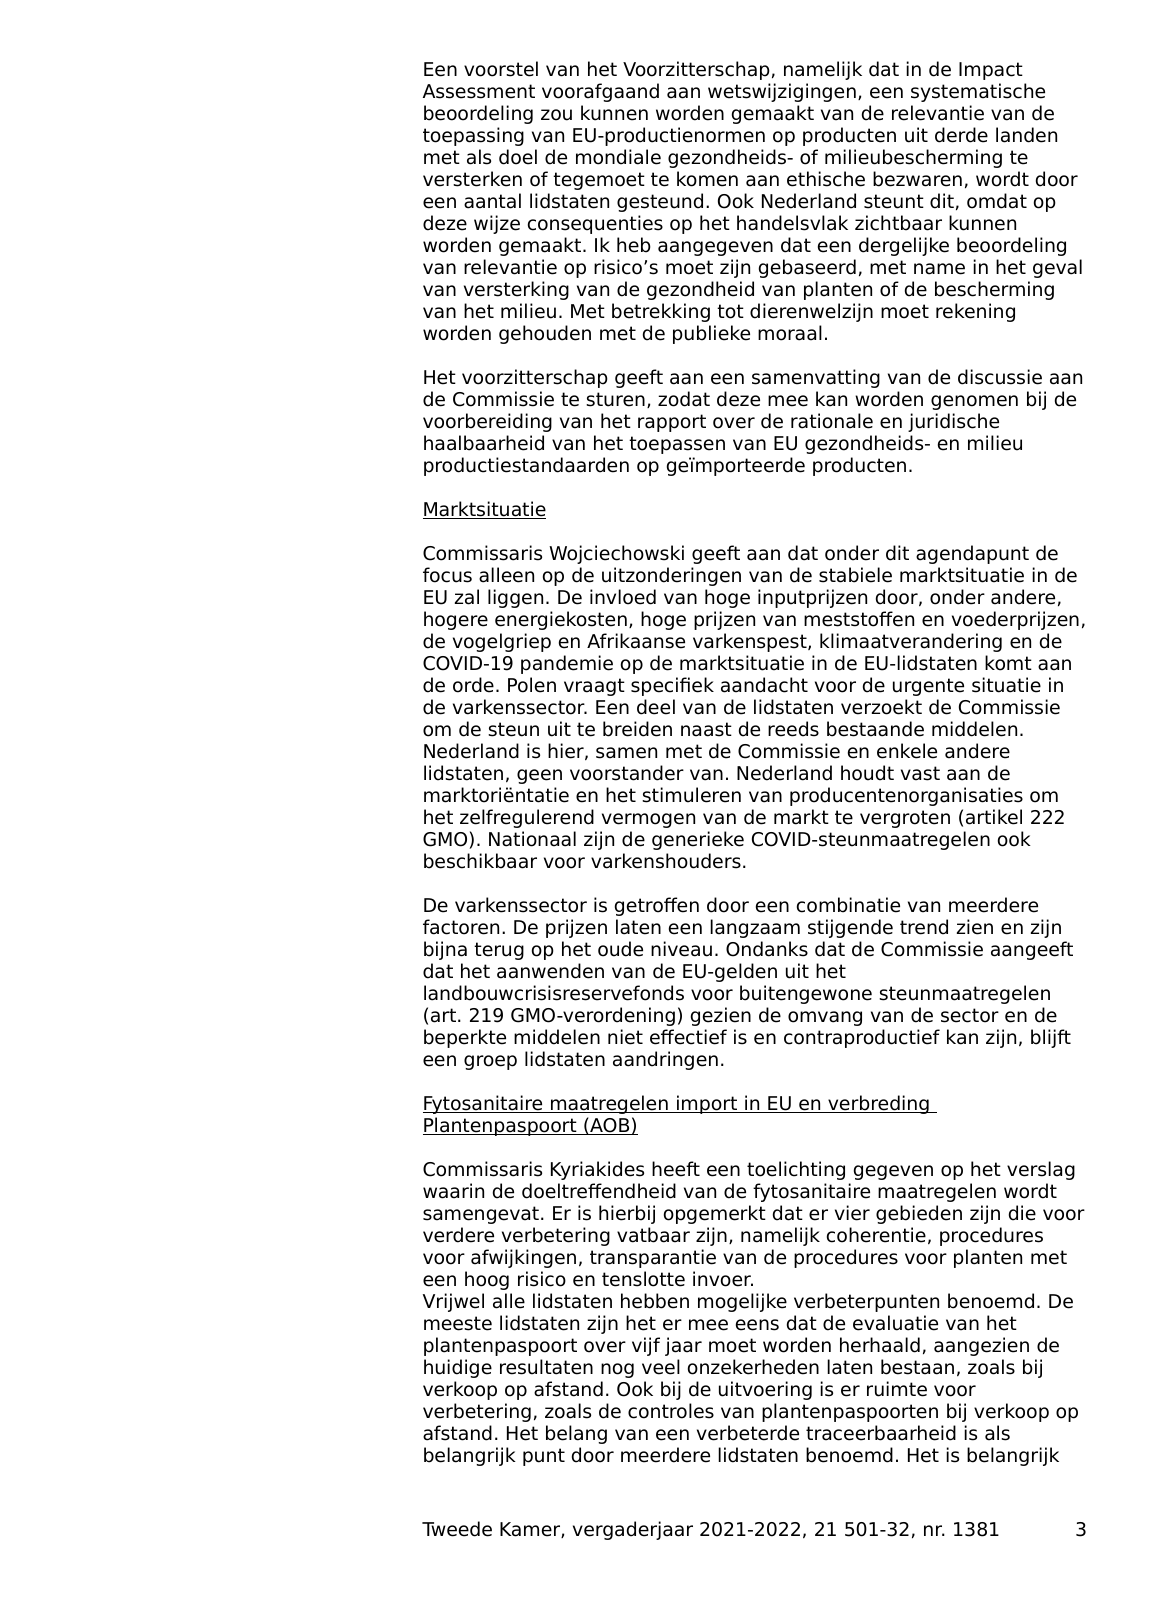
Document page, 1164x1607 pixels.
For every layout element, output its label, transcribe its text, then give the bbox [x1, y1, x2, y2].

text Vrijwel alle lidstaten hebben mogelijke verbeterpunten benoemd. De meeste lidstaten zijn het er mee eens dat de evaluatie van het plantenpaspoort over vijf jaar moet worden herhaald, aangezien de huidige resultaten nog veel onzekerheden laten bestaan, zoals bij verkoop op afstand. Ook bij de uitvoering is er ruimte voor verbetering, zoals de controles van plantenpaspoorten bij verkoop op afstand. Het belang van een verbeterde traceerbaarheid is als belangrijk punt door meerdere lidstaten benoemd. Het is belangrijk [422, 1291, 1087, 1467]
text Een voorstel van het Voorzitterschap, namelijk dat in de Impact Assessment voorafgaand aan wetswijzigingen, een systematische beoordeling zou kunnen worden gemaakt van de relevantie van de toepassing van EU-productienormen op producten uit derde landen met als doel de mondiale gezondheids- of milieubescherming te versterken of tegemoet te komen aan ethische bezwaren, wordt door een aantal lidstaten gesteund. Ook Nederland steunt dit, omdat op deze wijze consequenties op het handelsvlak zichtbaar kunnen worden gemaakt. Ik heb aangegeven dat een dergelijke beoordeling van relevantie op risico’s moet zijn gebaseerd, met name in het geval van versterking van de gezondheid van planten of de bescherming van het milieu. Met betrekking tot dierenwelzijn moet rekening worden gehouden met de publieke moraal. [422, 59, 1087, 345]
text Commissaris Wojciechowski geeft aan dat onder dit agendapunt de focus alleen op de uitzonderingen van de stabiele marktsituatie in de EU zal liggen. De invloed van hoge inputprijzen door, onder andere, hogere energiekosten, hoge prijzen van meststoffen en voederprijzen, de vogelgriep en Afrikaanse varkenspest, klimaatverandering en de COVID-19 pandemie op de marktsituatie in de EU-lidstaten komt aan de orde. Polen vraagt specifiek aandacht voor de urgente situatie in de varkenssector. Een deel van de lidstaten verzoekt de Commissie om de steun uit te breiden naast de reeds bestaande middelen. Nederland is hier, samen met de Commissie en enkele andere lidstaten, geen voorstander van. Nederland houdt vast aan de marktoriëntatie en het stimuleren van producentenorganisaties om het zelfregulerend vermogen van de markt te vergroten (artikel 222 GMO). Nationaal zijn de generieke COVID-steunmaatregelen ook beschikbaar voor varkenshouders. [422, 543, 1087, 873]
text Commissaris Kyriakides heeft een toelichting gegeven op het verslag waarin de doeltreffendheid van de fytosanitaire maatregelen wordt samengevat. Er is hierbij opgemerkt dat er vier gebieden zijn die voor verdere verbetering vatbaar zijn, namelijk coherentie, procedures voor afwijkingen, transparantie van de procedures voor planten met een hoog risico en tenslotte invoer. [422, 1159, 1087, 1291]
subtitle Fytosanitaire maatregelen import in EU en verbreding Plantenpaspoort (AOB) [422, 1093, 1087, 1137]
subtitle Marktsituatie [422, 499, 1087, 521]
text De varkenssector is getroffen door een combinatie van meerdere factoren. De prijzen laten een langzaam stijgende trend zien en zijn bijna terug op het oude niveau. Ondanks dat de Commissie aangeeft dat het aanwenden van de EU-gelden uit het landbouwcrisisreservefonds voor buitengewone steunmaatregelen (art. 219 GMO-verordening) gezien de omvang van de sector en de beperkte middelen niet effectief is en contraproductief kan zijn, blijft een groep lidstaten aandringen. [422, 895, 1087, 1071]
text Het voorzitterschap geeft aan een samenvatting van de discussie aan de Commissie te sturen, zodat deze mee kan worden genomen bij de voorbereiding van het rapport over de rationale en juridische haalbaarheid van het toepassen van EU gezondheids- en milieu productiestandaarden op geïmporteerde producten. [422, 367, 1087, 477]
